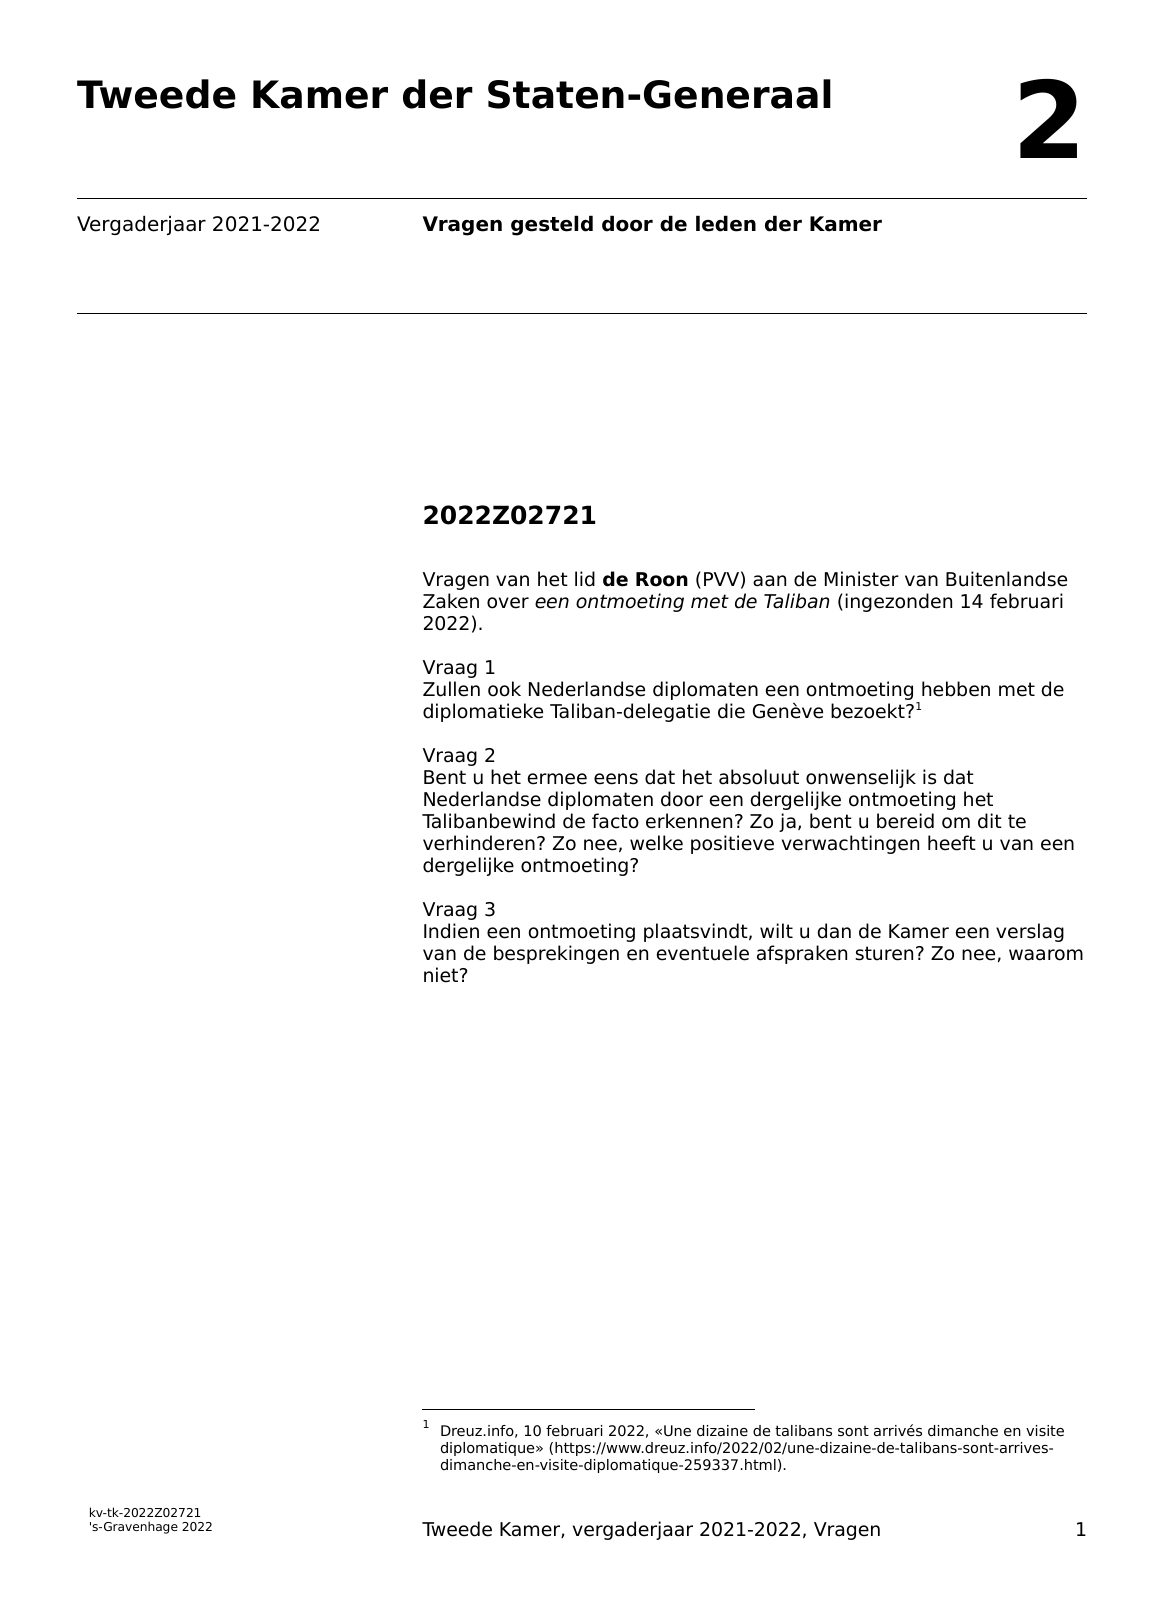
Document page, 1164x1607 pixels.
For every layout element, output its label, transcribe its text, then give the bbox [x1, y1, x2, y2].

text Vraag 1 [422, 657, 1087, 679]
text Vragen van het lid de Roon (PVV) aan de Minister van Buitenlandse Zaken over een ontmoeting met de Taliban (ingezonden 14 februari 2022). [422, 569, 1087, 635]
table_cell Vergaderjaar 2021-2022 [77, 199, 422, 313]
text kv-tk-2022Z02721 [88, 1506, 323, 1520]
table_cell Vragen gesteld door de leden der Kamer [422, 199, 1087, 313]
text Zullen ook Nederlandse diplomaten een ontmoeting hebben met de diplomatieke Taliban-delegatie die Genève bezoekt? [422, 679, 1087, 723]
text Indien een ontmoeting plaatsvindt, wilt u dan de Kamer een verslag van de besprekingen en eventuele afspraken sturen? Zo nee, waarom niet? [422, 921, 1087, 987]
text Bent u het ermee eens dat het absoluut onwenselijk is dat Nederlandse diplomaten door een dergelijke ontmoeting het Talibanbewind de facto erkennen? Zo ja, bent u bereid om dit te verhinderen? Zo nee, welke positieve verwachtingen heeft u van een dergelijke ontmoeting? [422, 767, 1087, 877]
text 's-Gravenhage 2022 [88, 1520, 323, 1534]
table_header 2 [886, 59, 1087, 198]
text Dreuz.info, 10 februari 2022, «Une dizaine de talibans sont arrivés dimanche en visite diplomatique» (https://www.dreuz.info/2022/02/une-dizaine-de-talibans-sont-arrives-dimanche-en-visite-diplomatique-259337.html). [422, 1418, 1087, 1474]
text Vraag 2 [422, 745, 1087, 767]
text 2022Z02721 [422, 501, 1087, 531]
table_header Tweede Kamer der Staten-Generaal [77, 59, 886, 198]
text Vraag 3 [422, 899, 1087, 921]
